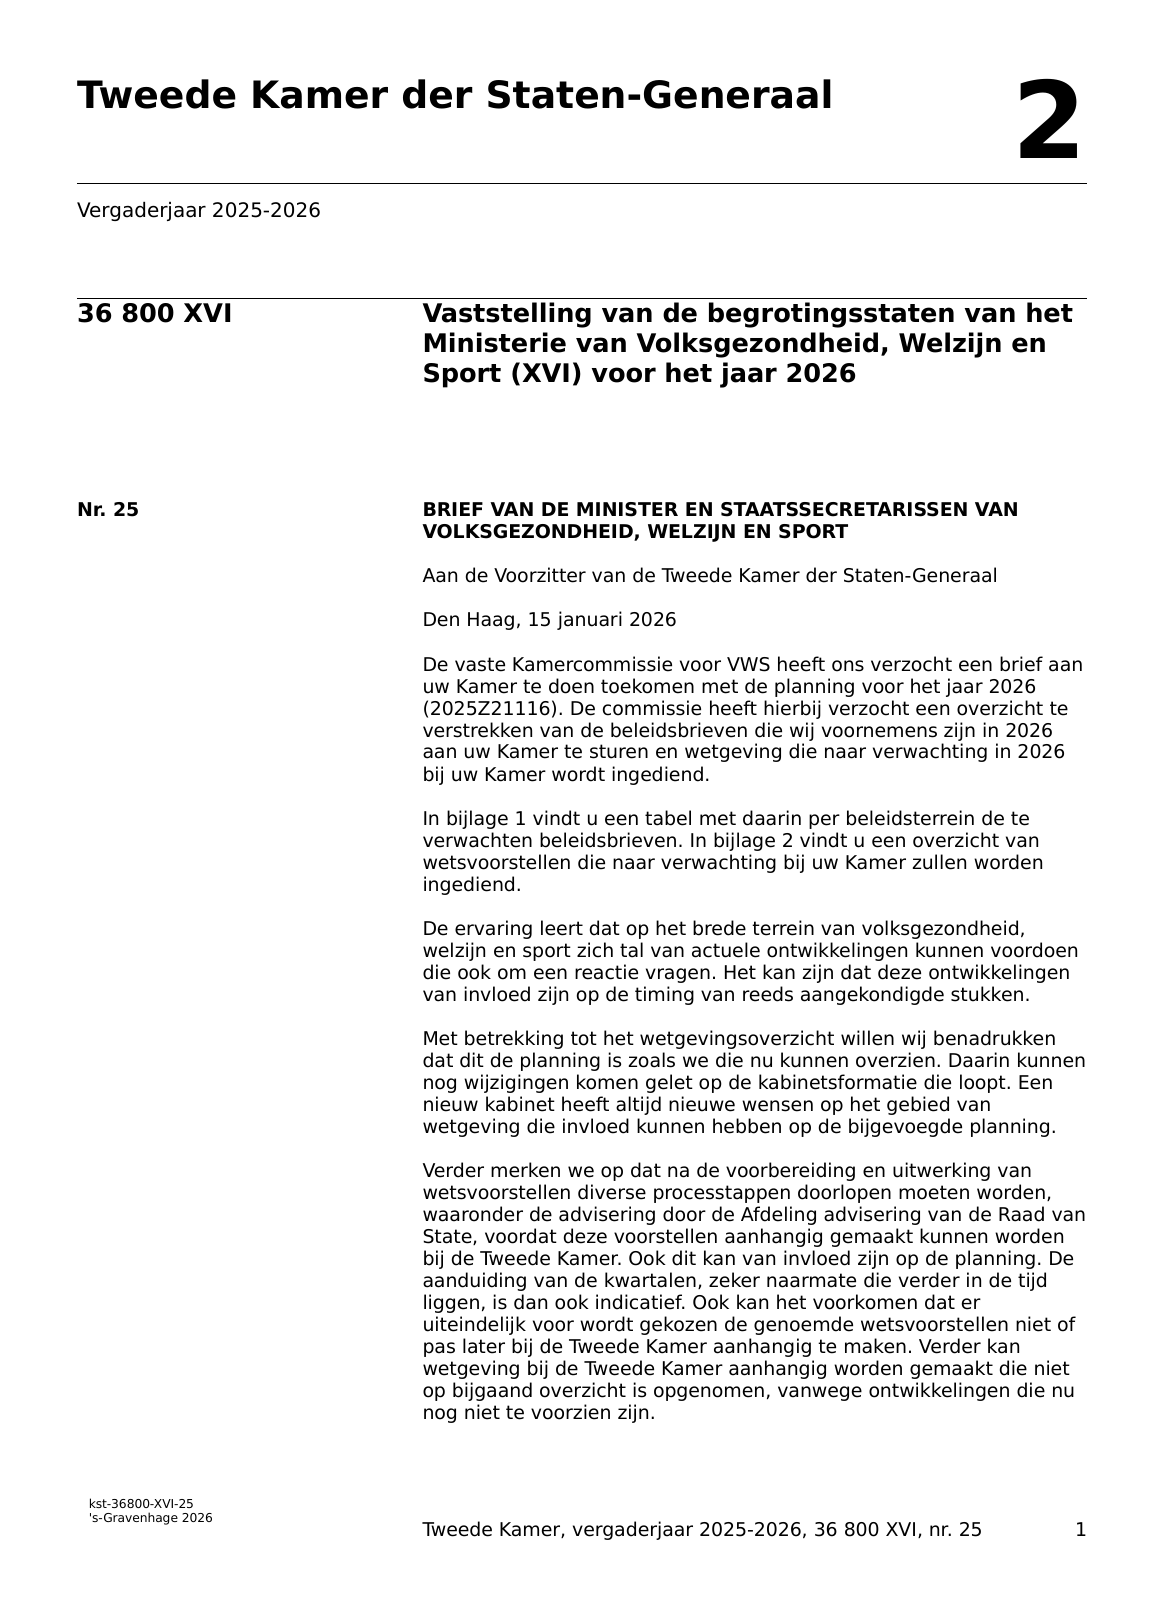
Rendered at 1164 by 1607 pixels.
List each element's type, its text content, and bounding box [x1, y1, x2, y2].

text De ervaring leert dat op het brede terrein van volksgezondheid, welzijn en sport zich tal van actuele ontwikkelingen kunnen voordoen die ook om een reactie vragen. Het kan zijn dat deze ontwikkelingen van invloed zijn op de timing van reeds aangekondigde stukken. [422, 918, 1087, 1006]
text Met betrekking tot het wetgevingsoverzicht willen wij benadrukken dat dit de planning is zoals we die nu kunnen overzien. Daarin kunnen nog wijzigingen komen gelet op de kabinetsformatie die loopt. Een nieuw kabinet heeft altijd nieuwe wensen op het gebied van wetgeving die invloed kunnen hebben op de bijgevoegde planning. [422, 1028, 1087, 1138]
table_cell Vergaderjaar 2025-2026 [77, 184, 1087, 298]
subtitle 36 800 XVI Vaststelling van de begrotingsstaten van het Ministerie van Volksgezondheid, Welzijn en Sport (XVI) voor het jaar 2026 [77, 299, 1087, 388]
text kst-36800-XVI-25 [88, 1497, 323, 1511]
text Den Haag, 15 januari 2026 [422, 609, 1087, 631]
table_header Tweede Kamer der Staten-Generaal [77, 59, 886, 183]
text De vaste Kamercommissie voor VWS heeft ons verzocht een brief aan uw Kamer te doen toekomen met de planning voor het jaar 2026 (2025Z21116). De commissie heeft hierbij verzocht een overzicht te verstrekken van de beleidsbrieven die wij voornemens zijn in 2026 aan uw Kamer te sturen en wetgeving die naar verwachting in 2026 bij uw Kamer wordt ingediend. [422, 653, 1087, 785]
text 's-Gravenhage 2026 [88, 1511, 323, 1525]
text Aan de Voorzitter van de Tweede Kamer der Staten-Generaal [422, 565, 1087, 587]
table_header 2 [886, 59, 1087, 183]
subtitle Nr. 25 BRIEF VAN DE MINISTER EN STAATSSECRETARISSEN VAN VOLKSGEZONDHEID, WELZIJN EN SPORT [77, 499, 1087, 543]
text In bijlage 1 vindt u een tabel met daarin per beleidsterrein de te verwachten beleidsbrieven. In bijlage 2 vindt u een overzicht van wetsvoorstellen die naar verwachting bij uw Kamer zullen worden ingediend. [422, 808, 1087, 896]
text Verder merken we op dat na de voorbereiding en uitwerking van wetsvoorstellen diverse processtappen doorlopen moeten worden, waaronder de advisering door de Afdeling advisering van de Raad van State, voordat deze voorstellen aanhangig gemaakt kunnen worden bij de Tweede Kamer. Ook dit kan van invloed zijn op de planning. De aanduiding van de kwartalen, zeker naarmate die verder in de tijd liggen, is dan ook indicatief. Ook kan het voorkomen dat er uiteindelijk voor wordt gekozen de genoemde wetsvoorstellen niet of pas later bij de Tweede Kamer aanhangig te maken. Verder kan wetgeving bij de Tweede Kamer aanhangig worden gemaakt die niet op bijgaand overzicht is opgenomen, vanwege ontwikkelingen die nu nog niet te voorzien zijn. [422, 1160, 1087, 1424]
